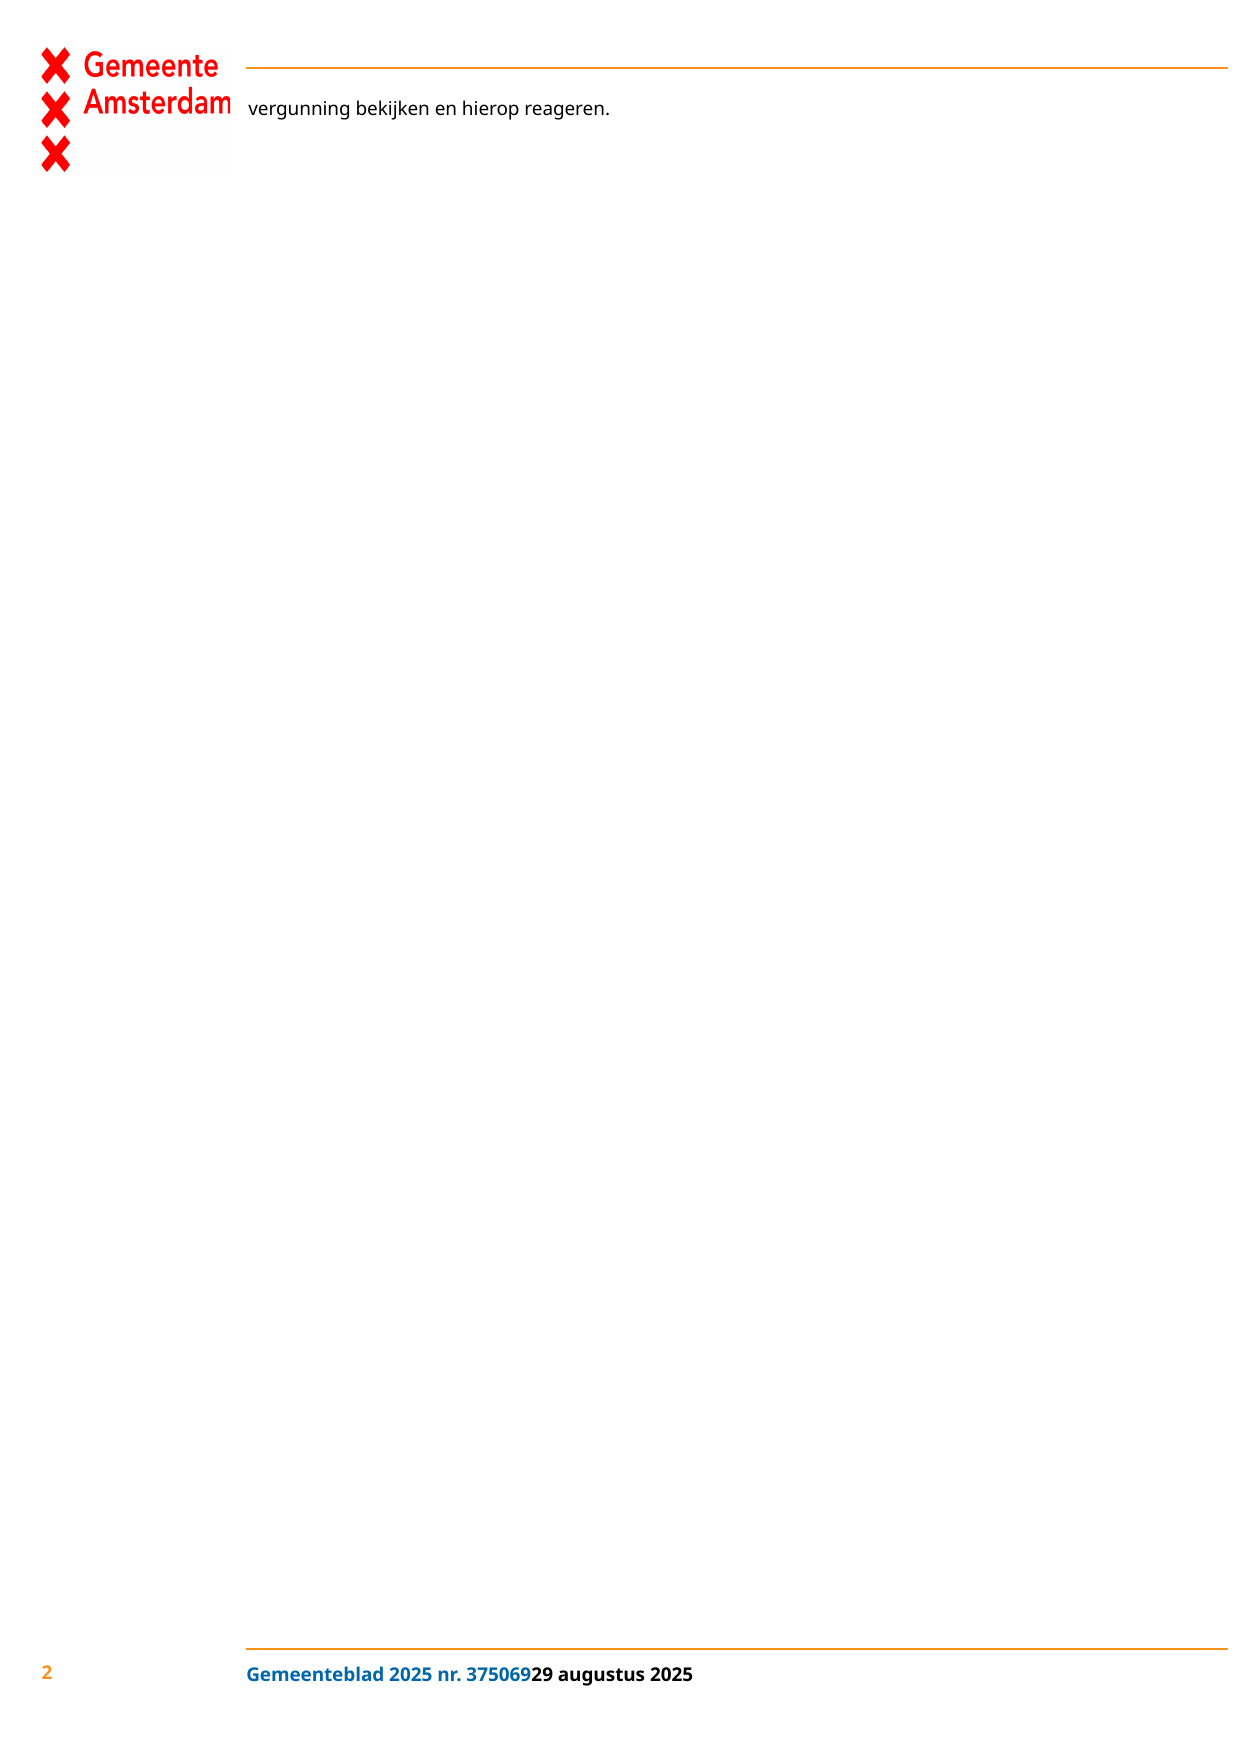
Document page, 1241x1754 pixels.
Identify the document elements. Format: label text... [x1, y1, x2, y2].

text vergunning bekijken en hierop reageren. [248, 95, 1152, 121]
picture [41, 47, 231, 172]
